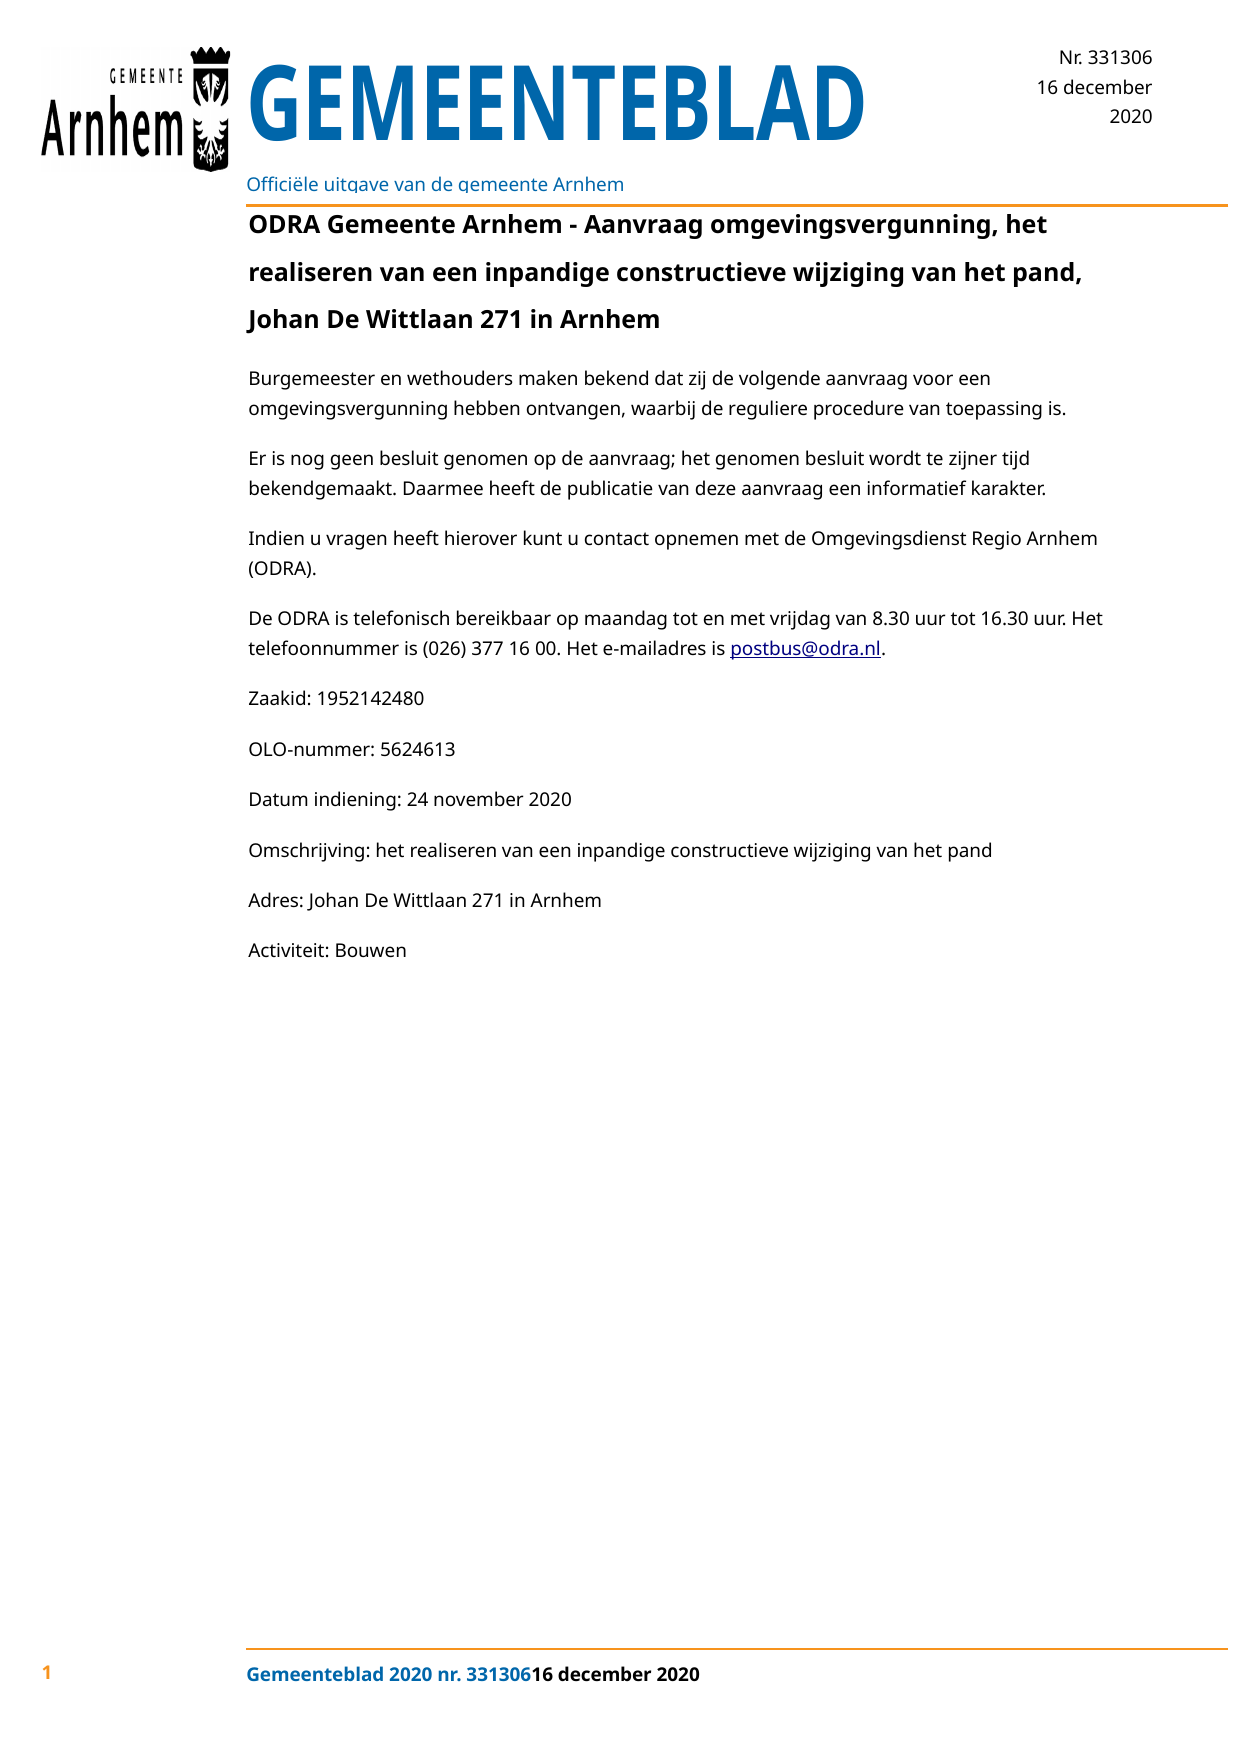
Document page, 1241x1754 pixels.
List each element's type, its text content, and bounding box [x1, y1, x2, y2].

text OLO-nummer: 5624613 [248, 736, 1152, 762]
text Zaakid: 1952142480 [248, 686, 1152, 711]
text Activiteit: Bouwen [248, 938, 1152, 963]
text Indien u vragen heeft hierover kunt u contact opnemen met de Omgevingsdienst Regio Arnhem (ODRA). [248, 526, 1152, 581]
text Burgemeester en wethouders maken bekend dat zij de volgende aanvraag voor een omgevingsvergunning hebben ontvangen, waarbij de reguliere procedure van toepassing is. [248, 366, 1152, 421]
text ODRA Gemeente Arnhem - Aanvraag omgevingsvergunning, het realiseren van een inpandige constructieve wijziging van het pand, Johan De Wittlaan 271 in Arnhem [248, 207, 1152, 336]
text Er is nog geen besluit genomen op de aanvraag; het genomen besluit wordt te zijner tijd bekendgemaakt. Daarmee heeft de publicatie van deze aanvraag een informatief karakter. [248, 446, 1152, 501]
text Omschrijving: het realiseren van een inpandige constructieve wijziging van het pand [248, 837, 1152, 862]
text Adres: Johan De Wittlaan 271 in Arnhem [248, 887, 1152, 913]
picture [41, 47, 231, 172]
text De ODRA is telefonisch bereikbaar op maandag tot en met vrijdag van 8.30 uur tot 16.30 uur. Het telefoonnummer is (026) 377 16 00. Het e-mailadres is postbus@odra.nl. [248, 606, 1152, 661]
text Datum indiening: 24 november 2020 [248, 786, 1152, 812]
